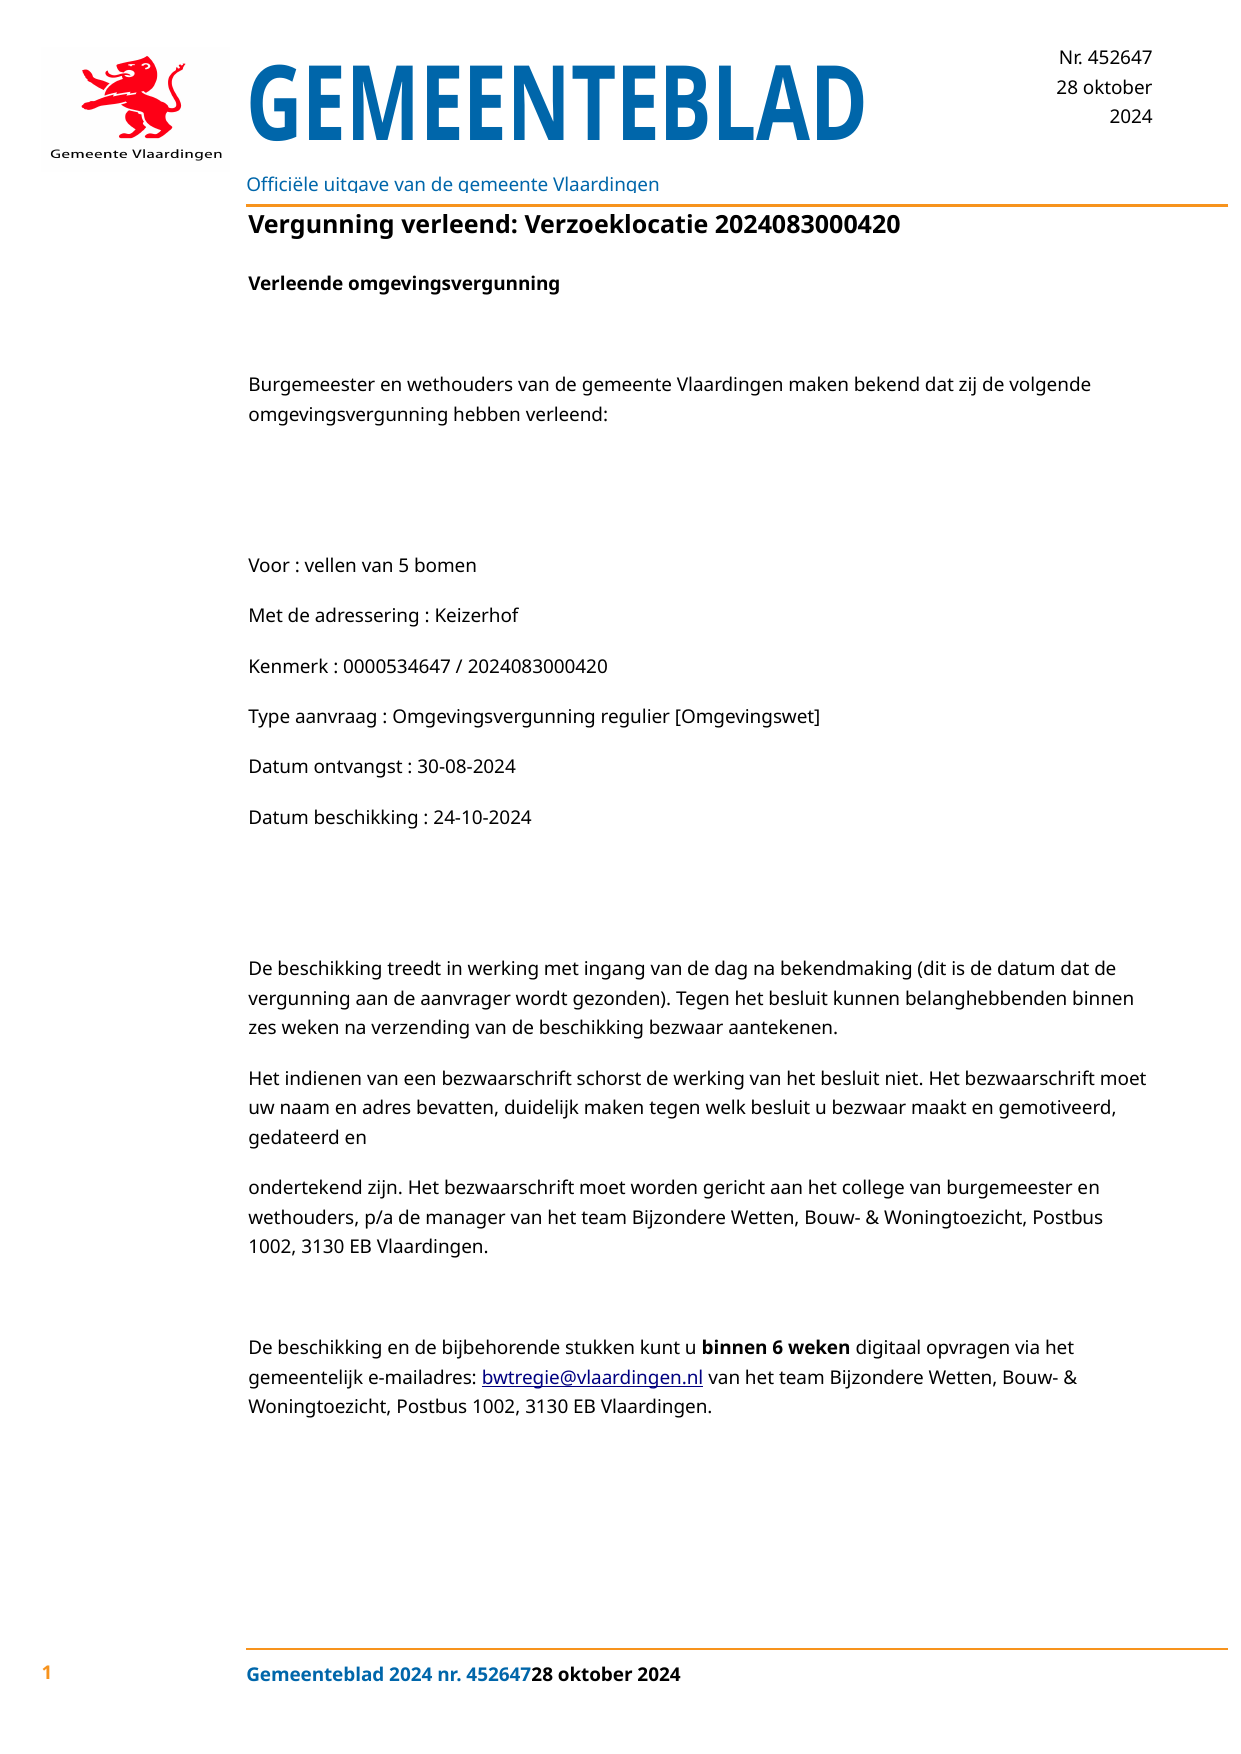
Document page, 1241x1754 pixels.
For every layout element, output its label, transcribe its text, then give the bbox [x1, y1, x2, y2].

text Met de adressering : Keizerhof [248, 602, 1152, 628]
text Vergunning verleend: Verzoeklocatie 2024083000420 [248, 207, 1152, 241]
text ondertekend zijn. Het bezwaarschrift moet worden gericht aan het college van burgemeester en wethouders, p/a de manager van het team Bijzondere Wetten, Bouw- & Woningtoezicht, Postbus 1002, 3130 EB Vlaardingen. [248, 1174, 1152, 1259]
text De beschikking treedt in werking met ingang van de dag na bekendmaking (dit is de datum dat de vergunning aan de aanvrager wordt gezonden). Tegen het besluit kunnen belanghebbenden binnen zes weken na verzending van de beschikking bezwaar aantekenen. [248, 955, 1152, 1040]
text Burgemeester en wethouders van de gemeente Vlaardingen maken bekend dat zij de volgende omgevingsvergunning hebben verleend: [248, 371, 1152, 426]
text Verleende omgevingsvergunning [248, 270, 1152, 296]
text Type aanvraag : Omgevingsvergunning regulier [Omgevingswet] [248, 703, 1152, 729]
text Kenmerk : 0000534647 / 2024083000420 [248, 653, 1152, 678]
text Voor : vellen van 5 bomen [248, 552, 1152, 578]
picture [41, 47, 231, 172]
text Het indienen van een bezwaarschrift schorst de werking van het besluit niet. Het bezwaarschrift moet uw naam en adres bevatten, duidelijk maken tegen welk besluit u bezwaar maakt en gemotiveerd, gedateerd en [248, 1065, 1152, 1150]
text De beschikking en de bijbehorende stukken kunt u binnen 6 weken digitaal opvragen via het gemeentelijk e-mailadres: bwtregie@vlaardingen.nl van het team Bijzondere Wetten, Bouw- & Woningtoezicht, Postbus 1002, 3130 EB Vlaardingen. [248, 1334, 1152, 1419]
text Datum ontvangst : 30-08-2024 [248, 754, 1152, 779]
text Datum beschikking : 24-10-2024 [248, 804, 1152, 830]
